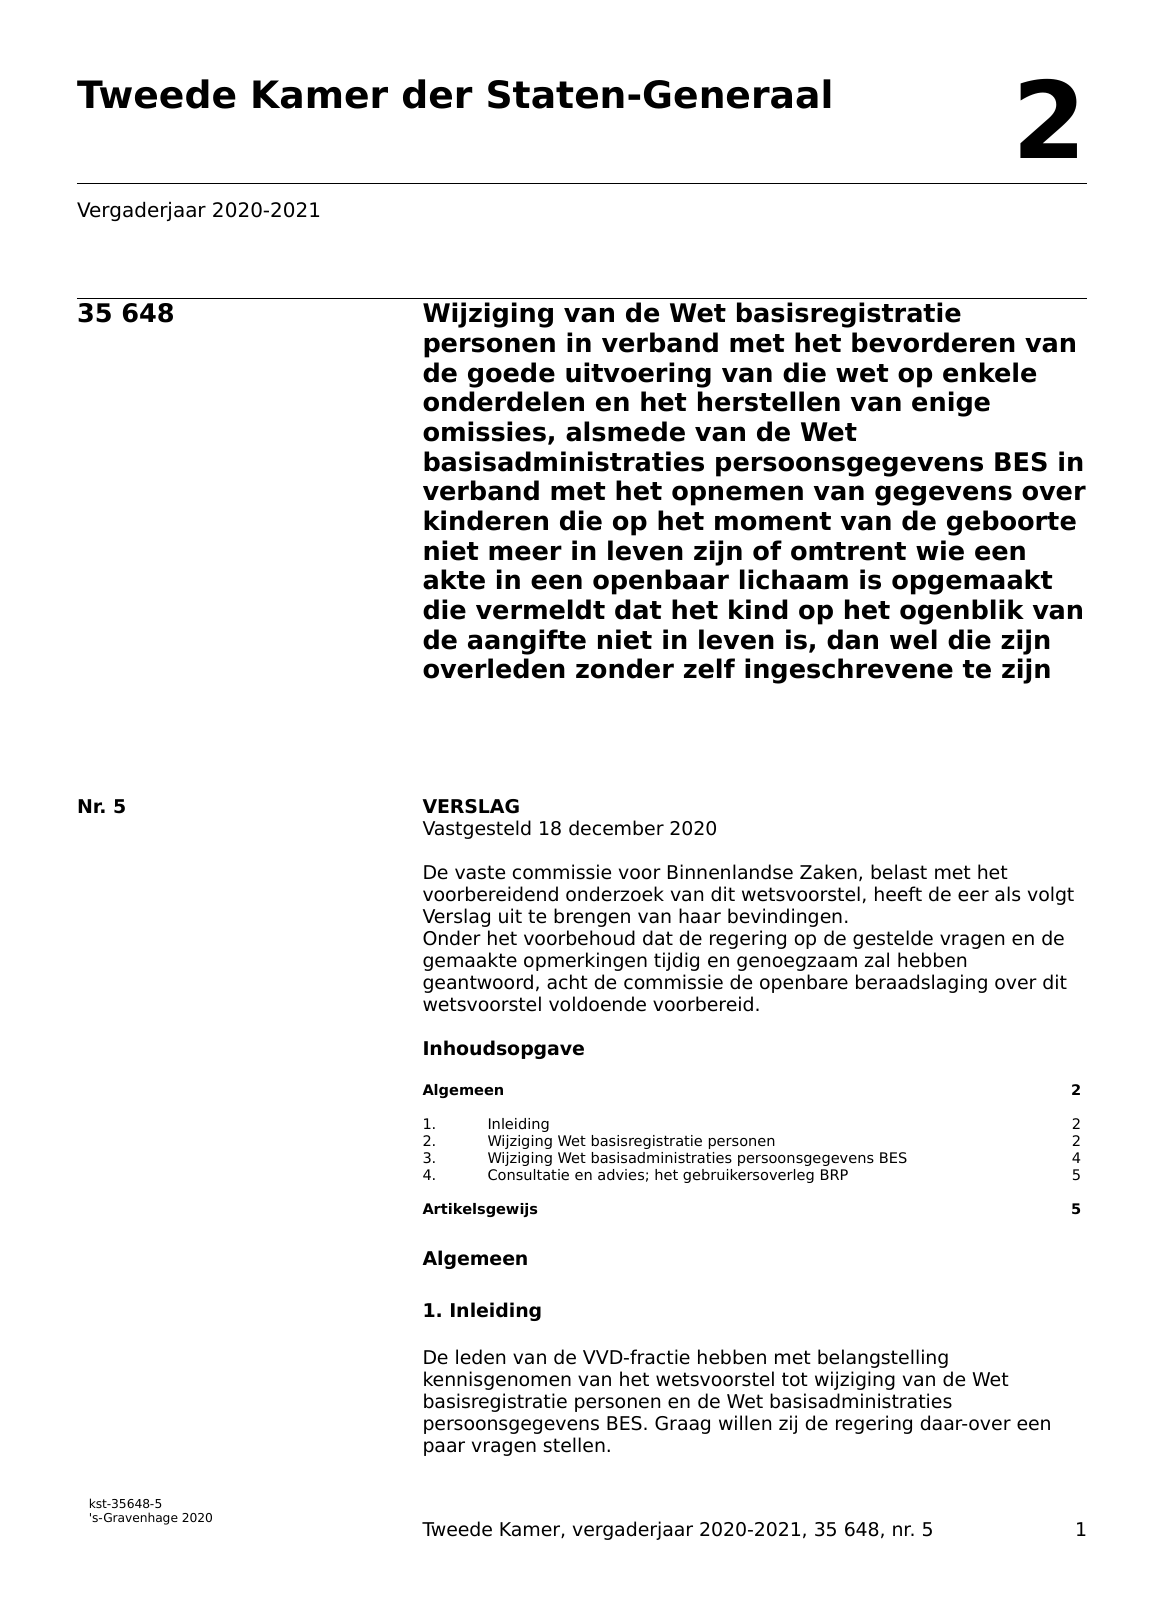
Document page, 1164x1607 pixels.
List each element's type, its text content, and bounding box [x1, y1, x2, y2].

table_cell [422, 1184, 481, 1201]
table_cell Consultatie en advies; het gebruikersoverleg BRP [481, 1167, 1013, 1184]
table_cell 5 [1013, 1167, 1087, 1184]
table_cell Artikelsgewijs [422, 1201, 1013, 1218]
table_cell 4 [1013, 1150, 1087, 1167]
text De leden van de VVD-fractie hebben met belangstelling kennisgenomen van het wetsvoorstel tot wijziging van de Wet basisregistratie personen en de Wet basisadministraties persoonsgegevens BES. Graag willen zij de regering daar-over een paar vragen stellen. [422, 1347, 1087, 1457]
text Vastgesteld 18 december 2020 [422, 818, 1087, 840]
subtitle Inhoudsopgave [422, 1038, 1087, 1060]
text Onder het voorbehoud dat de regering op de gestelde vragen en de gemaakte opmerkingen tijdig en genoegzaam zal hebben geantwoord, acht de commissie de openbare beraadslaging over dit wetsvoorstel voldoende voorbereid. [422, 928, 1087, 1016]
table_cell [1013, 1184, 1087, 1201]
table_cell 4. [422, 1167, 481, 1184]
table_header Tweede Kamer der Staten-Generaal [77, 59, 886, 183]
table_cell 2 [1013, 1116, 1087, 1133]
table_cell Wijziging Wet basisregistratie personen [481, 1133, 1013, 1150]
subtitle Algemeen [422, 1248, 1087, 1270]
table_cell 1. [422, 1116, 481, 1133]
table_cell 3. [422, 1150, 481, 1167]
table_cell Wijziging Wet basisadministraties persoonsgegevens BES [481, 1150, 1013, 1167]
table_header Algemeen [422, 1082, 1013, 1099]
table_cell [1013, 1099, 1087, 1116]
table_cell [481, 1184, 1013, 1201]
table_cell 2. [422, 1133, 481, 1150]
text kst-35648-5 [88, 1497, 323, 1511]
text 's-Gravenhage 2020 [88, 1511, 323, 1525]
subtitle Nr. 5 VERSLAG [77, 796, 1087, 818]
table_cell 5 [1013, 1201, 1087, 1218]
table_cell Inleiding [481, 1116, 1013, 1133]
table_cell Vergaderjaar 2020-2021 [77, 184, 1087, 298]
subtitle 1. Inleiding [422, 1300, 1087, 1322]
subtitle 35 648 Wijziging van de Wet basisregistratie personen in verband met het bevorderen van de goede uitvoering van die wet op enkele onderdelen en het herstellen van enige omissies, alsmede van de Wet basisadministraties persoonsgegevens BES in verband met het opnemen van gegevens over kinderen die op het moment van de geboorte niet meer in leven zijn of omtrent wie een akte in een openbaar lichaam is opgemaakt die vermeldt dat het kind op het ogenblik van de aangifte niet in leven is, dan wel die zijn overleden zonder zelf ingeschrevene te zijn [77, 299, 1087, 685]
text De vaste commissie voor Binnenlandse Zaken, belast met het voorbereidend onderzoek van dit wetsvoorstel, heeft de eer als volgt Verslag uit te brengen van haar bevindingen. [422, 862, 1087, 928]
table_cell [481, 1099, 1013, 1116]
table_cell 2 [1013, 1133, 1087, 1150]
table_header 2 [1013, 1082, 1087, 1099]
table_header 2 [886, 59, 1087, 183]
table_cell [422, 1099, 481, 1116]
